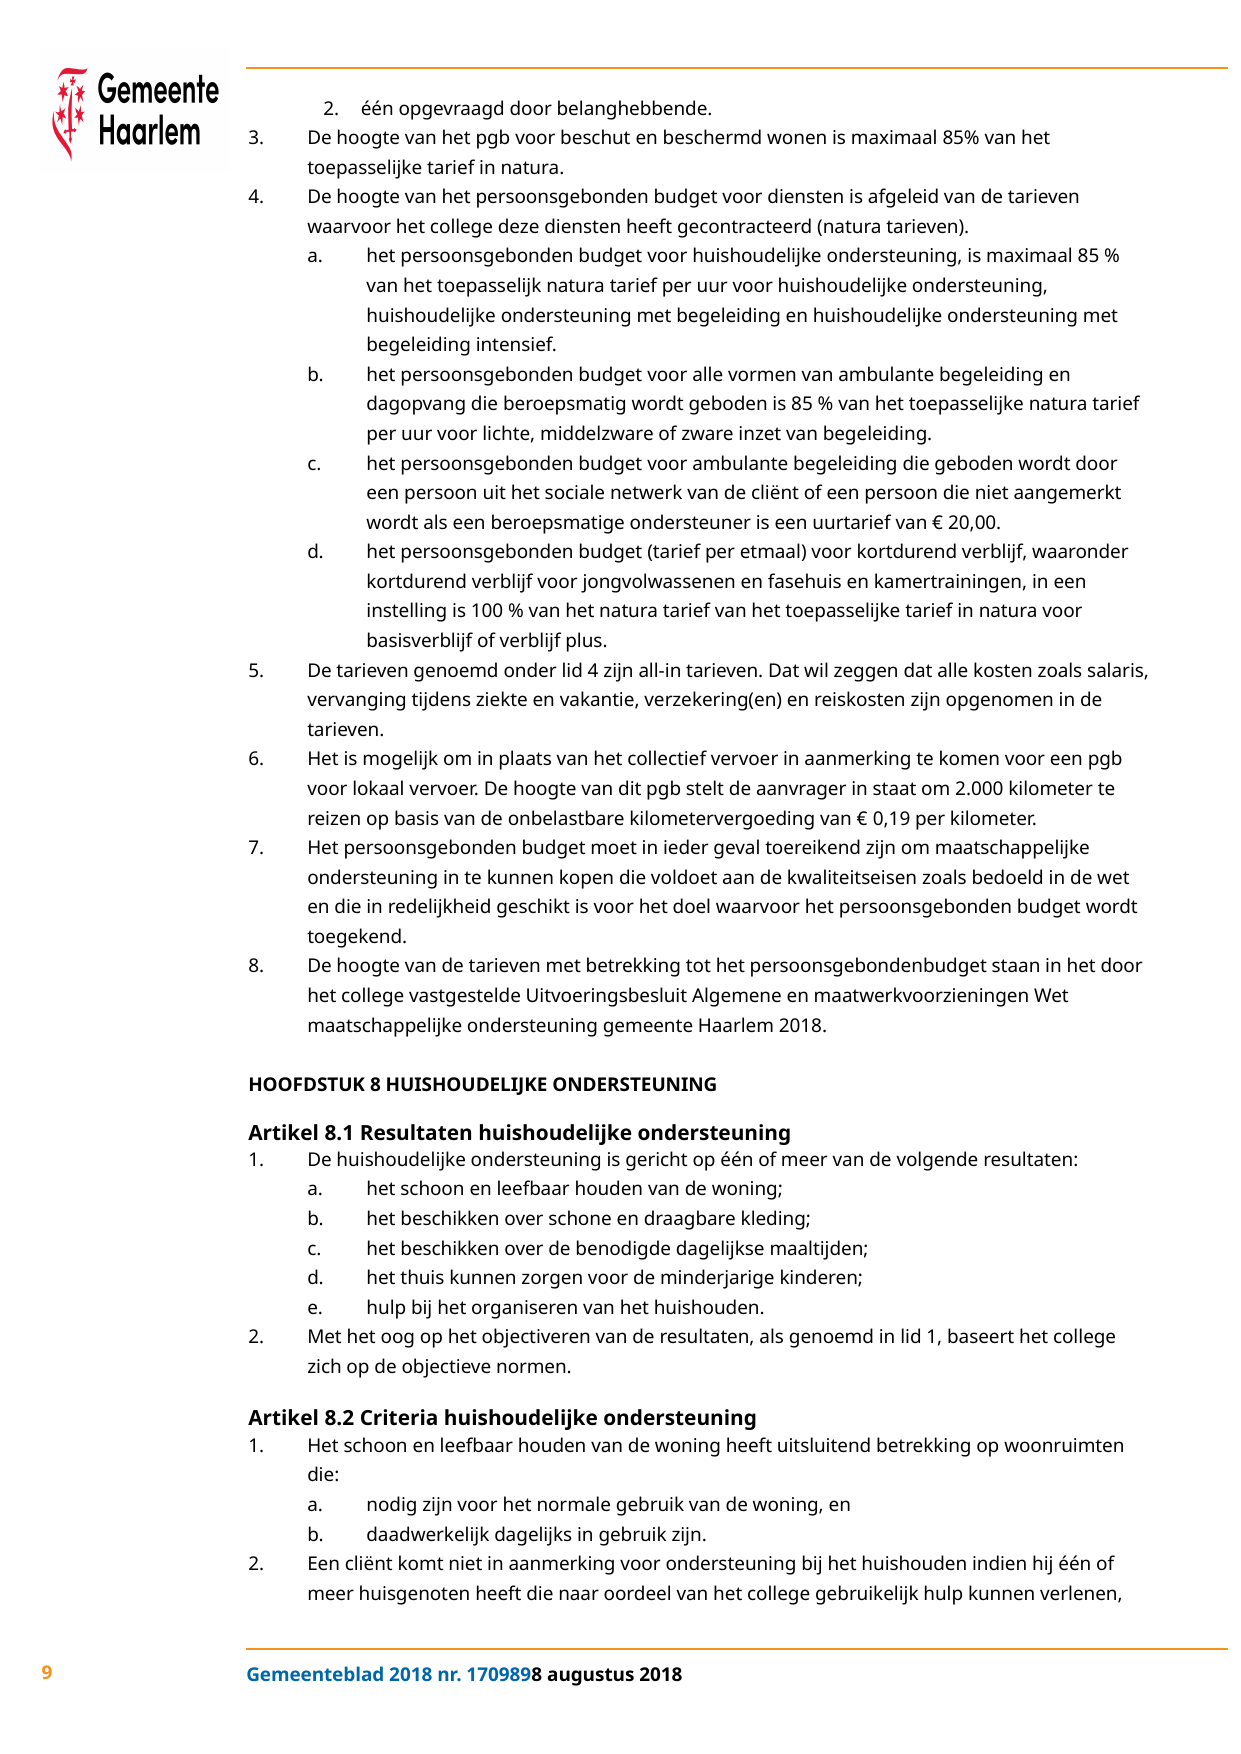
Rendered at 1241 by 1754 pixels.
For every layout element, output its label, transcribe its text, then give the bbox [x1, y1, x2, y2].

list het beschikken over schone en draagbare kleding; [307, 1205, 1152, 1231]
list het schoon en leefbaar houden van de woning; [307, 1176, 1152, 1201]
picture [41, 47, 231, 172]
list De tarieven genoemd onder lid 4 zijn all-in tarieven. Dat wil zeggen dat alle kosten zoals salaris, vervanging tijdens ziekte en vakantie, verzekering(en) en reiskosten zijn opgenomen in de tarieven. [248, 657, 1152, 742]
list het persoonsgebonden budget voor alle vormen van ambulante begeleiding en dagopvang die beroepsmatig wordt geboden is 85 % van het toepasselijke natura tarief per uur voor lichte, middelzware of zware inzet van begeleiding. [307, 361, 1152, 446]
text Artikel 8.2 Criteria huishoudelijke ondersteuning [248, 1403, 1152, 1432]
list Het is mogelijk om in plaats van het collectief vervoer in aanmerking te komen voor een pgb voor lokaal vervoer. De hoogte van dit pgb stelt de aanvrager in staat om 2.000 kilometer te reizen op basis van de onbelastbare kilometervergoeding van € 0,19 per kilometer. [248, 746, 1152, 831]
list het persoonsgebonden budget (tarief per etmaal) voor kortdurend verblijf, waaronder kortdurend verblijf voor jongvolwassenen en fasehuis en kamertrainingen, in een instelling is 100 % van het natura tarief van het toepasselijke tarief in natura voor basisverblijf of verblijf plus. [307, 538, 1152, 653]
list het beschikken over de benodigde dagelijkse maaltijden; [307, 1235, 1152, 1261]
list hulp bij het organiseren van het huishouden. [307, 1294, 1152, 1320]
list het thuis kunnen zorgen voor de minderjarige kinderen; [307, 1264, 1152, 1290]
list De hoogte van de tarieven met betrekking tot het persoonsgebondenbudget staan in het door het college vastgestelde Uitvoeringsbesluit Algemene en maatwerkvoorzieningen Wet maatschappelijke ondersteuning gemeente Haarlem 2018. [248, 953, 1152, 1038]
list nodig zijn voor het normale gebruik van de woning, en [307, 1491, 1152, 1517]
list het persoonsgebonden budget voor ambulante begeleiding die geboden wordt door een persoon uit het sociale netwerk van de cliënt of een persoon die niet aangemerkt wordt als een beroepsmatige ondersteuner is een uurtarief van € 20,00. [307, 450, 1152, 535]
list De huishoudelijke ondersteuning is gericht op één of meer van de volgende resultaten: [248, 1146, 1152, 1172]
list het persoonsgebonden budget voor huishoudelijke ondersteuning, is maximaal 85 % van het toepasselijk natura tarief per uur voor huishoudelijke ondersteuning, huishoudelijke ondersteuning met begeleiding en huishoudelijke ondersteuning met begeleiding intensief. [307, 243, 1152, 357]
list één opgevraagd door belanghebbende. [323, 95, 1152, 121]
list daadwerkelijk dagelijks in gebruik zijn. [307, 1521, 1152, 1546]
text Artikel 8.1 Resultaten huishoudelijke ondersteuning [248, 1118, 1152, 1146]
list Het schoon en leefbaar houden van de woning heeft uitsluitend betrekking op woonruimten die: [248, 1432, 1152, 1487]
list De hoogte van het persoonsgebonden budget voor diensten is afgeleid van de tarieven waarvoor het college deze diensten heeft gecontracteerd (natura tarieven). [248, 183, 1152, 239]
list Het persoonsgebonden budget moet in ieder geval toereikend zijn om maatschappelijke ondersteuning in te kunnen kopen die voldoet aan de kwaliteitseisen zoals bedoeld in de wet en die in redelijkheid geschikt is voor het doel waarvoor het persoonsgebonden budget wordt toegekend. [248, 834, 1152, 949]
list Met het oog op het objectiveren van de resultaten, als genoemd in lid 1, baseert het college zich op de objectieve normen. [248, 1323, 1152, 1379]
list Een cliënt komt niet in aanmerking voor ondersteuning bij het huishouden indien hij één of meer huisgenoten heeft die naar oordeel van het college gebruikelijk hulp kunnen verlenen, [248, 1550, 1152, 1606]
list De hoogte van het pgb voor beschut en beschermd wonen is maximaal 85% van het toepasselijke tarief in natura. [248, 124, 1152, 180]
text HOOFDSTUK 8 HUISHOUDELIJKE ONDERSTEUNING [248, 1071, 1152, 1097]
